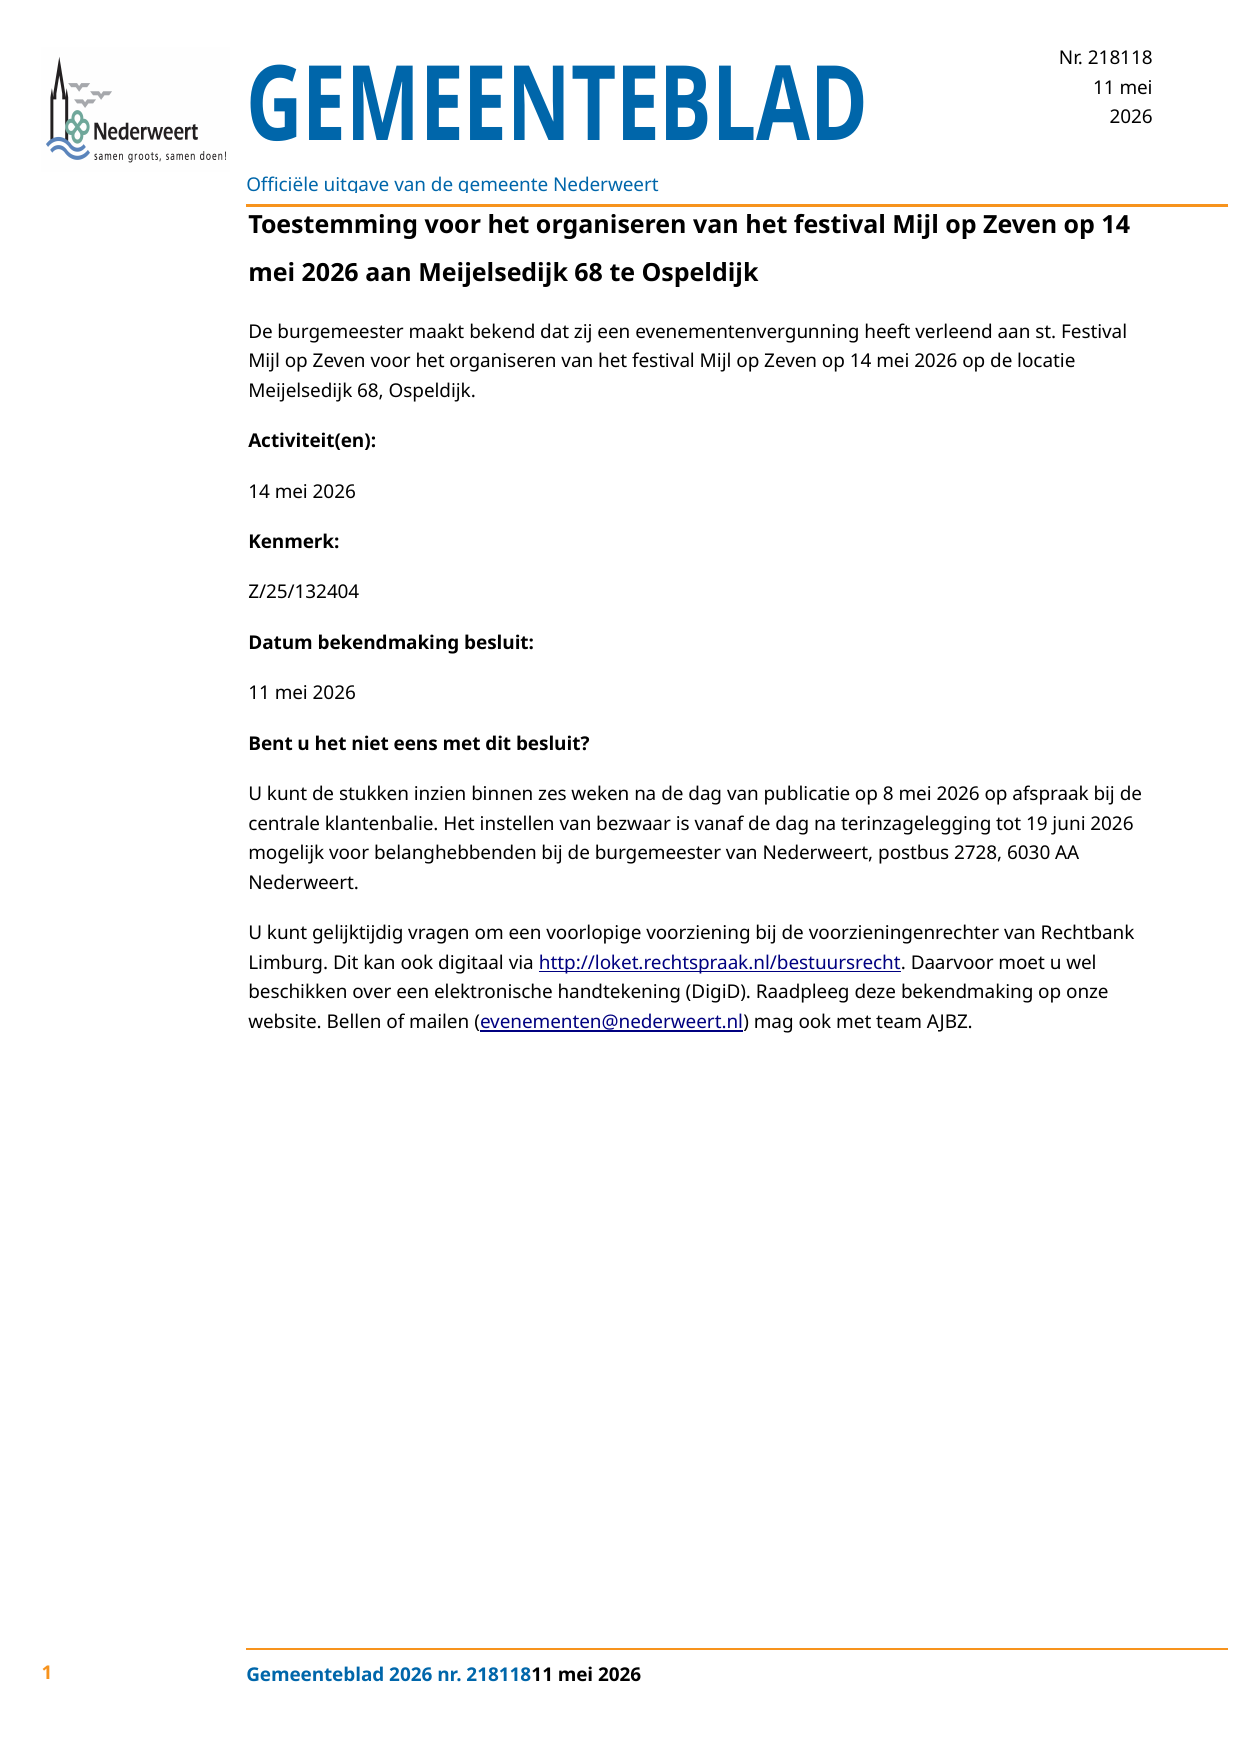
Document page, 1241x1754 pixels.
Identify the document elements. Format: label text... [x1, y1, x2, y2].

text Bent u het niet eens met dit besluit? [248, 730, 1152, 756]
text U kunt gelijktijdig vragen om een voorlopige voorziening bij de voorzieningenrechter van Rechtbank Limburg. Dit kan ook digitaal via http://loket.rechtspraak.nl/bestuursrecht. Daarvoor moet u wel beschikken over een elektronische handtekening (DigiD). Raadpleeg deze bekendmaking op onze website. Bellen of mailen (evenementen@nederweert.nl) mag ook met team AJBZ. [248, 919, 1152, 1034]
text Toestemming voor het organiseren van het festival Mijl op Zeven op 14 mei 2026 aan Meijelsedijk 68 te Ospeldijk [248, 207, 1152, 288]
text U kunt de stukken inzien binnen zes weken na de dag van publicatie op 8 mei 2026 op afspraak bij de centrale klantenbalie. Het instellen van bezwaar is vanaf de dag na terinzagelegging tot 19 juni 2026 mogelijk voor belanghebbenden bij de burgemeester van Nederweert, postbus 2728, 6030 AA Nederweert. [248, 780, 1152, 895]
text Kenmerk: [248, 528, 1152, 554]
text Z/25/132404 [248, 579, 1152, 604]
text 11 mei 2026 [248, 679, 1152, 705]
text Datum bekendmaking besluit: [248, 629, 1152, 655]
text De burgemeester maakt bekend dat zij een evenementenvergunning heeft verleend aan st. Festival Mijl op Zeven voor het organiseren van het festival Mijl op Zeven op 14 mei 2026 op de locatie Meijelsedijk 68, Ospeldijk. [248, 318, 1152, 403]
picture [41, 47, 231, 172]
text Activiteit(en): [248, 427, 1152, 453]
text 14 mei 2026 [248, 478, 1152, 504]
